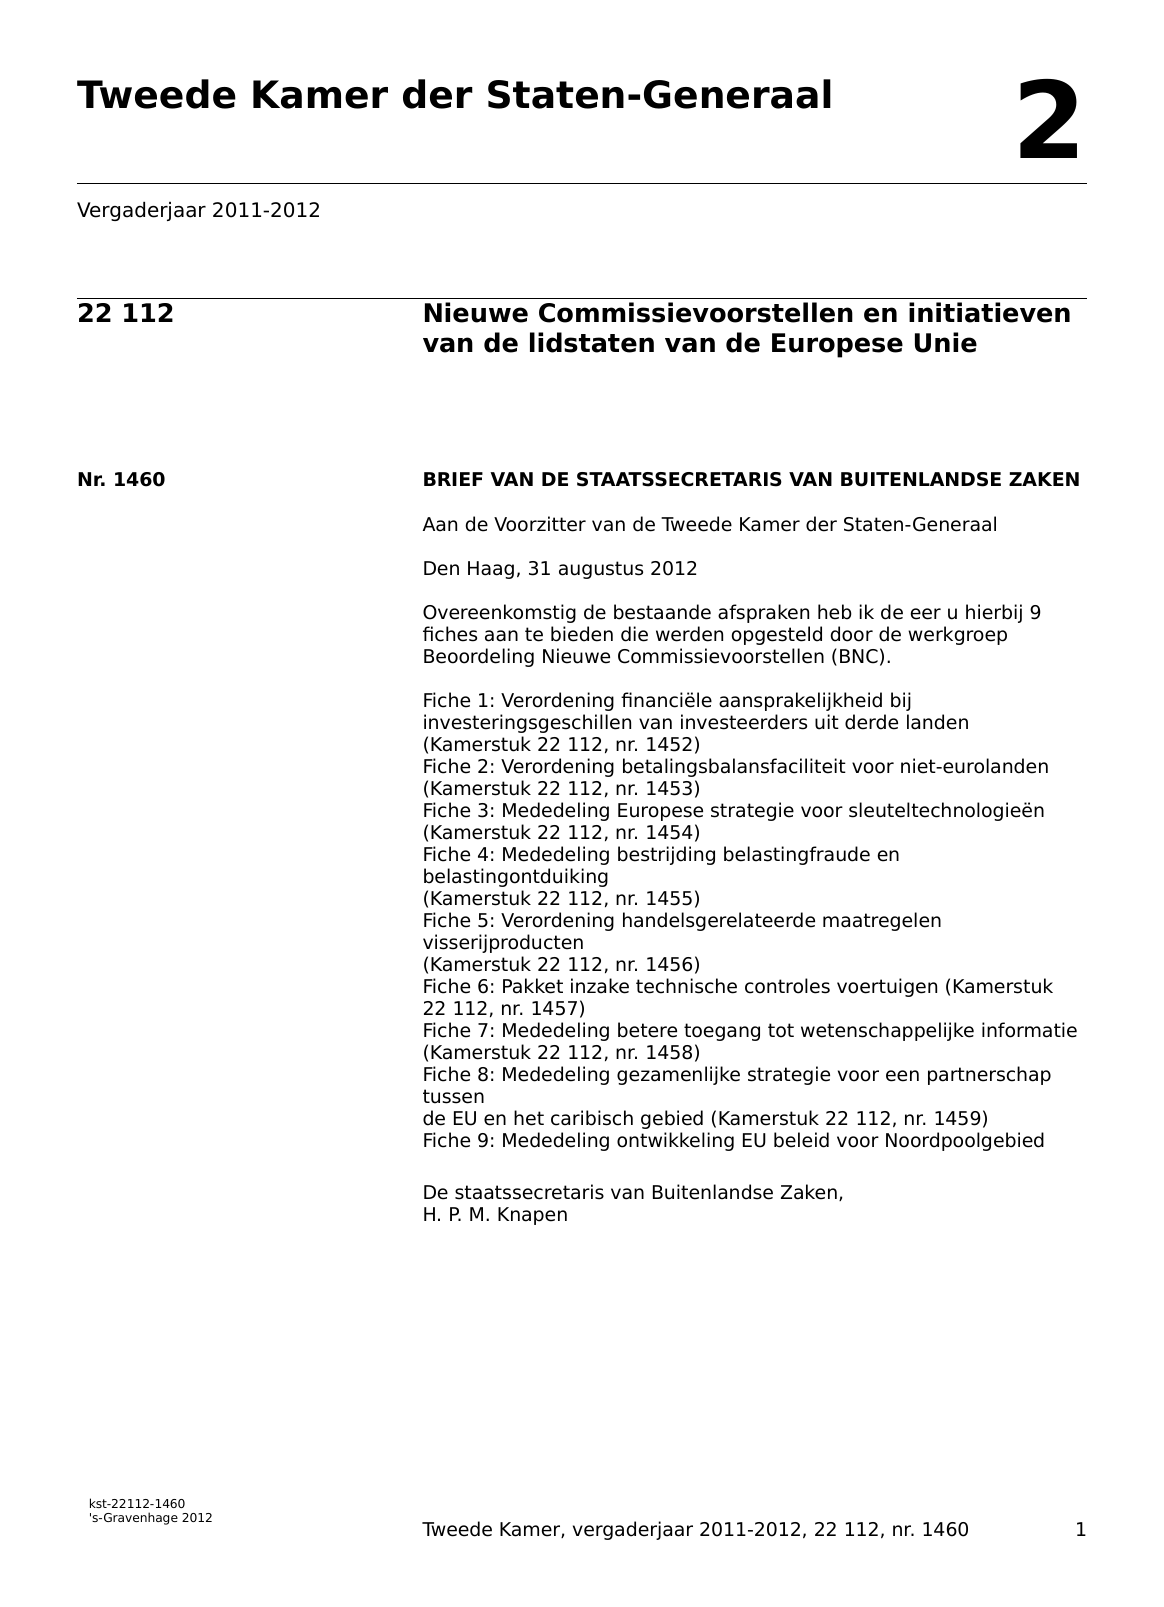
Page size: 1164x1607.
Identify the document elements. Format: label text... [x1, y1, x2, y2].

text Fiche 9: Mededeling ontwikkeling EU beleid voor Noordpoolgebied [422, 1129, 1087, 1152]
text Aan de Voorzitter van de Tweede Kamer der Staten-Generaal [422, 513, 1087, 536]
text Fiche 1: Verordening financiële aansprakelijkheid bij [422, 690, 1087, 712]
text de EU en het caribisch gebied (Kamerstuk 22 112, nr. 1459) [422, 1108, 1087, 1129]
text (Kamerstuk 22 112, nr. 1455) [422, 888, 1087, 910]
text Fiche 4: Mededeling bestrijding belastingfraude en belastingontduiking [422, 844, 1087, 888]
text Fiche 3: Mededeling Europese strategie voor sleuteltechnologieën [422, 800, 1087, 822]
text (Kamerstuk 22 112, nr. 1456) [422, 954, 1087, 976]
text Overeenkomstig de bestaande afspraken heb ik de eer u hierbij 9 fiches aan te bieden die werden opgesteld door de werkgroep Beoordeling Nieuwe Commissievoorstellen (BNC). [422, 602, 1087, 668]
text (Kamerstuk 22 112, nr. 1454) [422, 822, 1087, 844]
subtitle 22 112 Nieuwe Commissievoorstellen en initiatieven van de lidstaten van de Europese Unie [77, 299, 1087, 358]
text Fiche 2: Verordening betalingsbalansfaciliteit voor niet-eurolanden [422, 756, 1087, 778]
text Fiche 5: Verordening handelsgerelateerde maatregelen visserijproducten [422, 910, 1087, 954]
text Fiche 8: Mededeling gezamenlijke strategie voor een partnerschap tussen [422, 1064, 1087, 1108]
text (Kamerstuk 22 112, nr. 1452) [422, 734, 1087, 756]
text kst-22112-1460 [88, 1497, 323, 1511]
table_header 2 [886, 59, 1087, 183]
text investeringsgeschillen van investeerders uit derde landen [422, 712, 1087, 734]
text De staatssecretaris van Buitenlandse Zaken, H. P. M. Knapen [422, 1182, 1087, 1226]
text (Kamerstuk 22 112, nr. 1458) [422, 1042, 1087, 1064]
subtitle Nr. 1460 BRIEF VAN DE STAATSSECRETARIS VAN BUITENLANDSE ZAKEN [77, 469, 1087, 491]
text (Kamerstuk 22 112, nr. 1453) [422, 778, 1087, 800]
text Fiche 6: Pakket inzake technische controles voertuigen (Kamerstuk 22 112, nr. 1457) [422, 976, 1087, 1020]
table_cell Vergaderjaar 2011-2012 [77, 184, 1087, 298]
text Den Haag, 31 augustus 2012 [422, 558, 1087, 580]
text 's-Gravenhage 2012 [88, 1511, 323, 1525]
text Fiche 7: Mededeling betere toegang tot wetenschappelijke informatie [422, 1020, 1087, 1042]
table_header Tweede Kamer der Staten-Generaal [77, 59, 886, 183]
